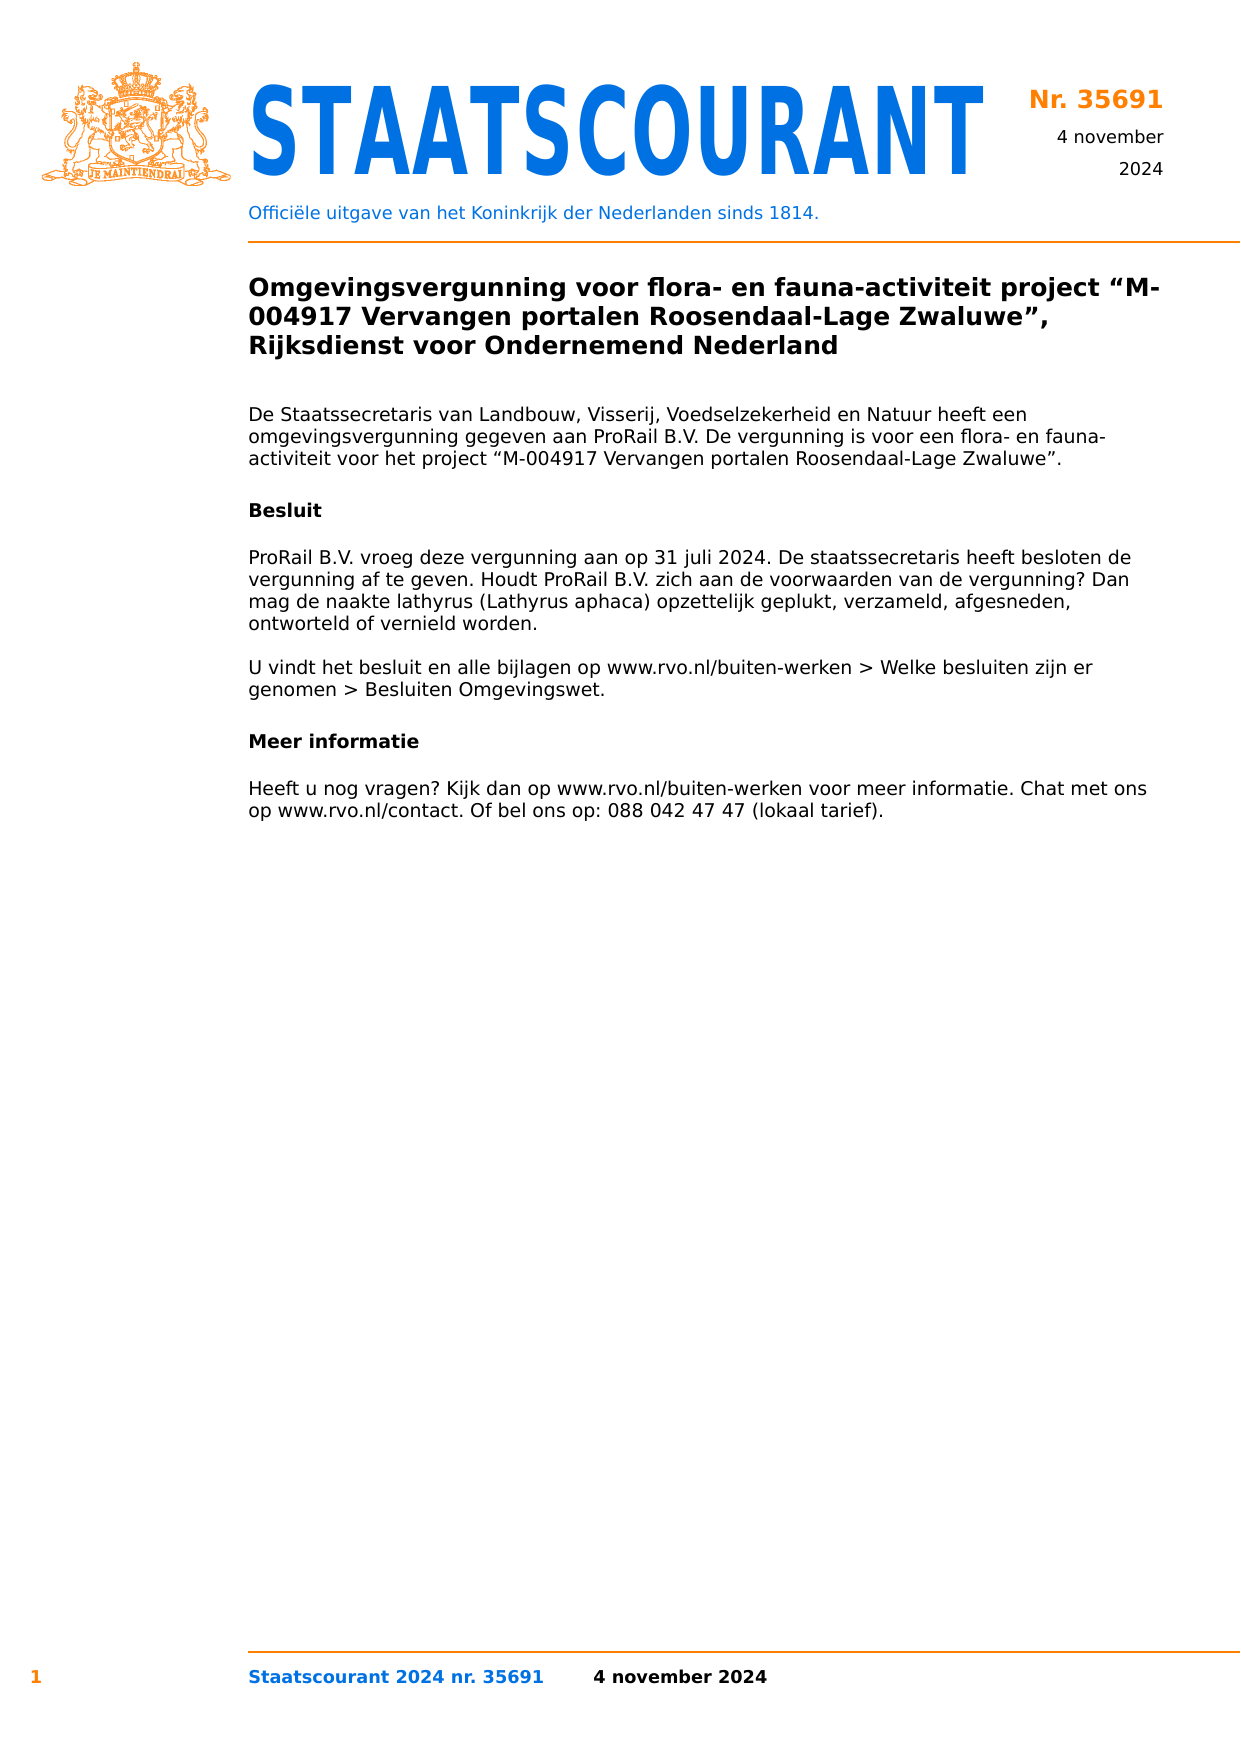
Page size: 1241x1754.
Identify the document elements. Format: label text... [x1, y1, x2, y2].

table_header Nr. 35691 [998, 62, 1240, 121]
subtitle Omgevingsvergunning voor flora- en fauna-activiteit project “M-004917 Vervangen portalen Roosendaal-Lage Zwaluwe”, Rijksdienst voor Ondernemend Nederland [248, 273, 1163, 361]
text Heeft u nog vragen? Kijk dan op www.rvo.nl/buiten-werken voor meer informatie. Chat met ons op www.rvo.nl/contact. Of bel ons op: 088 042 47 47 (lokaal tarief). [248, 778, 1163, 822]
table_cell Officiële uitgave van het Koninkrijk der Nederlanden sinds 1814. [248, 203, 1240, 241]
subtitle Besluit [248, 500, 1163, 522]
text De Staatssecretaris van Landbouw, Visserij, Voedselzekerheid en Natuur heeft een omgevingsvergunning gegeven aan ProRail B.V. De vergunning is voor een flora- en fauna-activiteit voor het project “M-004917 Vervangen portalen Roosendaal-Lage Zwaluwe”. [248, 404, 1163, 470]
picture [41, 62, 231, 186]
text ProRail B.V. vroeg deze vergunning aan op 31 juli 2024. De staatssecretaris heeft besloten de vergunning af te geven. Houdt ProRail B.V. zich aan de voorwaarden van de vergunning? Dan mag de naakte lathyrus (Lathyrus aphaca) opzettelijk geplukt, verzameld, afgesneden, ontworteld of vernield worden. [248, 547, 1163, 635]
table_header STAATSCOURANT [248, 62, 998, 203]
table_cell 4 november [998, 121, 1240, 153]
text U vindt het besluit en alle bijlagen op www.rvo.nl/buiten-werken > Welke besluiten zijn er genomen > Besluiten Omgevingswet. [248, 657, 1163, 701]
table_cell 2024 [998, 153, 1240, 203]
subtitle Meer informatie [248, 731, 1163, 753]
table_header [25, 62, 248, 241]
